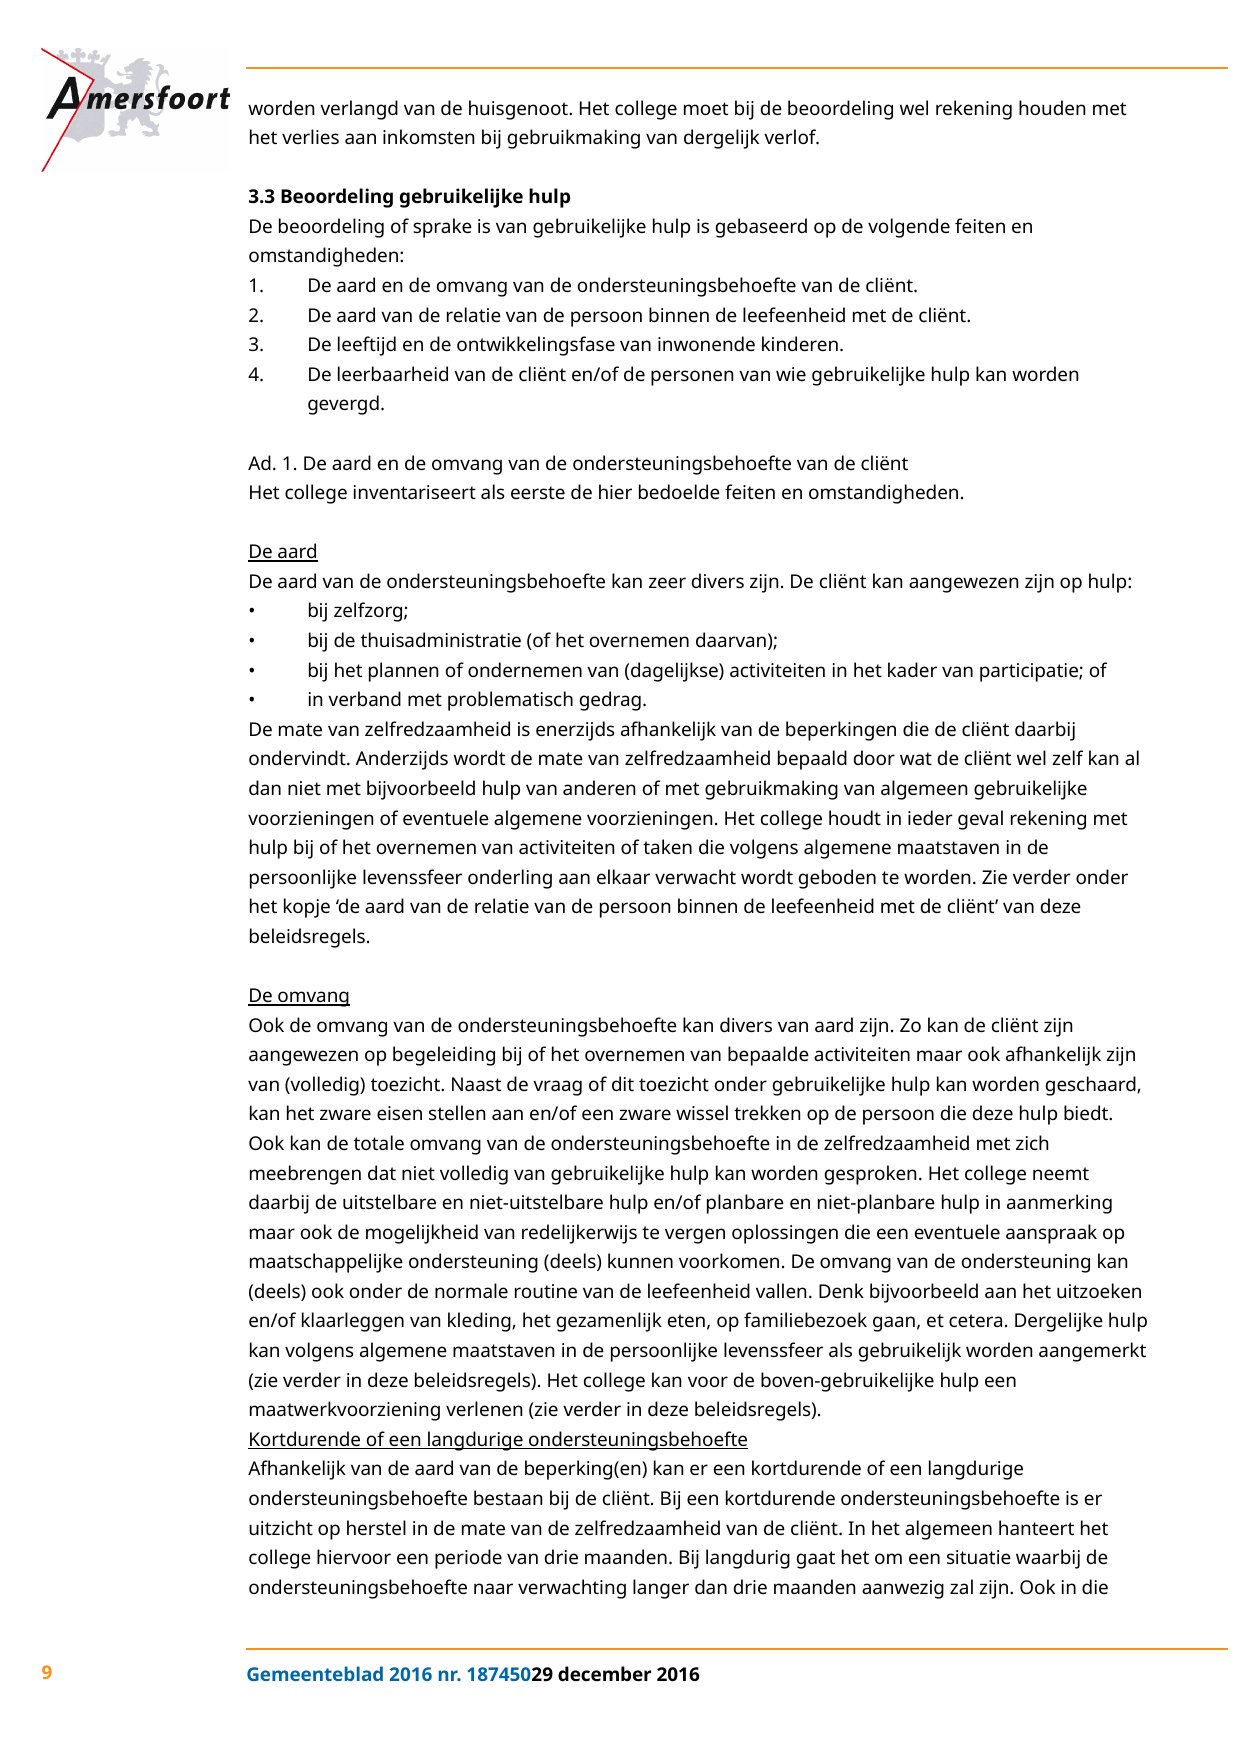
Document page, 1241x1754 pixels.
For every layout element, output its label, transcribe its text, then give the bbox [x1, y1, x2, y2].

list bij de thuisadministratie (of het overnemen daarvan); [248, 627, 1152, 653]
text De aard van de ondersteuningsbehoefte kan zeer divers zijn. De cliënt kan aangewezen zijn op hulp: [248, 568, 1152, 594]
text De omvang [248, 982, 1152, 1008]
text 3.3 Beoordeling gebruikelijke hulp [248, 183, 1152, 209]
list in verband met problematisch gedrag. [248, 686, 1152, 712]
list De aard van de relatie van de persoon binnen de leefeenheid met de cliënt. [248, 302, 1152, 328]
text Kortdurende of een langdurige ondersteuningsbehoefte [248, 1426, 1152, 1452]
text De beoordeling of sprake is van gebruikelijke hulp is gebaseerd op de volgende feiten en omstandigheden: [248, 213, 1152, 268]
text worden verlangd van de huisgenoot. Het college moet bij de beoordeling wel rekening houden met het verlies aan inkomsten bij gebruikmaking van dergelijk verlof. [248, 95, 1152, 150]
list bij het plannen of ondernemen van (dagelijkse) activiteiten in het kader van participatie; of [248, 657, 1152, 683]
list bij zelfzorg; [248, 598, 1152, 623]
text Ad. 1. De aard en de omvang van de ondersteuningsbehoefte van de cliënt [248, 450, 1152, 476]
text De mate van zelfredzaamheid is enerzijds afhankelijk van de beperkingen die de cliënt daarbij ondervindt. Anderzijds wordt de mate van zelfredzaamheid bepaald door wat de cliënt wel zelf kan al dan niet met bijvoorbeeld hulp van anderen of met gebruikmaking van algemeen gebruikelijke voorzieningen of eventuele algemene voorzieningen. Het college houdt in ieder geval rekening met hulp bij of het overnemen van activiteiten of taken die volgens algemene maatstaven in de persoonlijke levenssfeer onderling aan elkaar verwacht wordt geboden te worden. Zie verder onder het kopje ‘de aard van de relatie van de persoon binnen de leefeenheid met de cliënt’ van deze beleidsregels. [248, 716, 1152, 949]
list De leeftijd en de ontwikkelingsfase van inwonende kinderen. [248, 331, 1152, 357]
text De aard [248, 538, 1152, 564]
list De aard en de omvang van de ondersteuningsbehoefte van de cliënt. [248, 272, 1152, 298]
text Ook de omvang van de ondersteuningsbehoefte kan divers van aard zijn. Zo kan de cliënt zijn aangewezen op begeleiding bij of het overnemen van bepaalde activiteiten maar ook afhankelijk zijn van (volledig) toezicht. Naast de vraag of dit toezicht onder gebruikelijke hulp kan worden geschaard, kan het zware eisen stellen aan en/of een zware wissel trekken op de persoon die deze hulp biedt. Ook kan de totale omvang van de ondersteuningsbehoefte in de zelfredzaamheid met zich meebrengen dat niet volledig van gebruikelijke hulp kan worden gesproken. Het college neemt daarbij de uitstelbare en niet-uitstelbare hulp en/of planbare en niet-planbare hulp in aanmerking maar ook de mogelijkheid van redelijkerwijs te vergen oplossingen die een eventuele aanspraak op maatschappelijke ondersteuning (deels) kunnen voorkomen. De omvang van de ondersteuning kan (deels) ook onder de normale routine van de leefeenheid vallen. Denk bijvoorbeeld aan het uitzoeken en/of klaarleggen van kleding, het gezamenlijk eten, op familiebezoek gaan, et cetera. Dergelijke hulp kan volgens algemene maatstaven in de persoonlijke levenssfeer als gebruikelijk worden aangemerkt (zie verder in deze beleidsregels). Het college kan voor de boven-gebruikelijke hulp een maatwerkvoorziening verlenen (zie verder in deze beleidsregels). [248, 1012, 1152, 1422]
picture [41, 47, 231, 172]
list De leerbaarheid van de cliënt en/of de personen van wie gebruikelijke hulp kan worden gevergd. [248, 361, 1152, 416]
text Het college inventariseert als eerste de hier bedoelde feiten en omstandigheden. [248, 479, 1152, 505]
text Afhankelijk van de aard van de beperking(en) kan er een kortdurende of een langdurige ondersteuningsbehoefte bestaan bij de cliënt. Bij een kortdurende ondersteuningsbehoefte is er uitzicht op herstel in de mate van de zelfredzaamheid van de cliënt. In het algemeen hanteert het college hiervoor een periode van drie maanden. Bij langdurig gaat het om een situatie waarbij de ondersteuningsbehoefte naar verwachting langer dan drie maanden aanwezig zal zijn. Ook in die [248, 1456, 1152, 1600]
